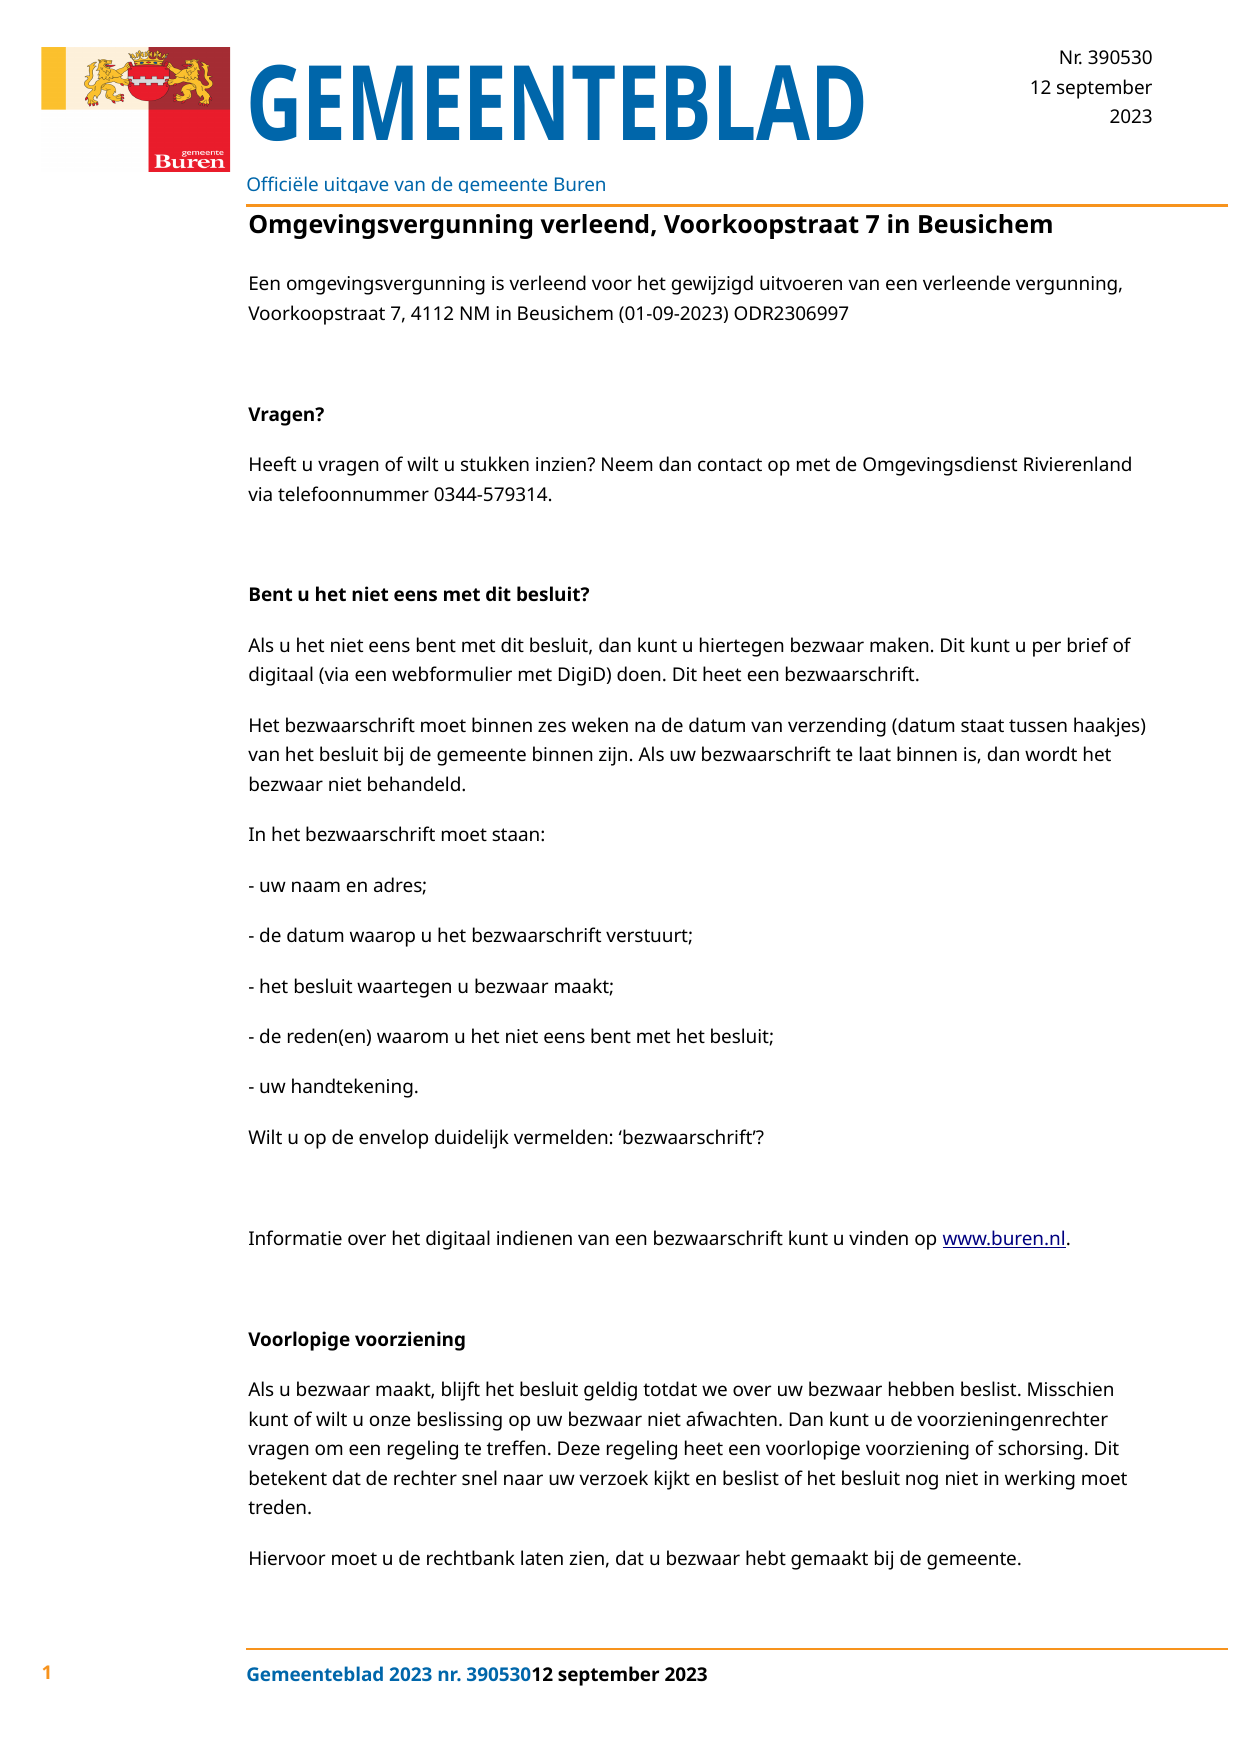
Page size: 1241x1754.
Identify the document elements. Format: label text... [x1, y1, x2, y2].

text Vragen? [248, 401, 1152, 426]
text - uw naam en adres; [248, 872, 1152, 898]
text Als u het niet eens bent met dit besluit, dan kunt u hiertegen bezwaar maken. Dit kunt u per brief of digitaal (via een webformulier met DigiD) doen. Dit heet een bezwaarschrift. [248, 632, 1152, 687]
text - de datum waarop u het bezwaarschrift verstuurt; [248, 922, 1152, 948]
text Hiervoor moet u de rechtbank laten zien, dat u bezwaar hebt gemaakt bij de gemeente. [248, 1545, 1152, 1571]
text Als u bezwaar maakt, blijft het besluit geldig totdat we over uw bezwaar hebben beslist. Misschien kunt of wilt u onze beslissing op uw bezwaar niet afwachten. Dan kunt u de voorzieningenrechter vragen om een regeling te treffen. Deze regeling heet een voorlopige voorziening of schorsing. Dit betekent dat de rechter snel naar uw verzoek kijkt en beslist of het besluit nog niet in werking moet treden. [248, 1376, 1152, 1520]
picture [41, 47, 231, 172]
text Omgevingsvergunning verleend, Voorkoopstraat 7 in Beusichem [248, 207, 1152, 241]
text In het bezwaarschrift moet staan: [248, 822, 1152, 847]
text - het besluit waartegen u bezwaar maakt; [248, 973, 1152, 998]
text Bent u het niet eens met dit besluit? [248, 582, 1152, 607]
text Een omgevingsvergunning is verleend voor het gewijzigd uitvoeren van een verleende vergunning, Voorkoopstraat 7, 4112 NM in Beusichem (01-09-2023) ODR2306997 [248, 270, 1152, 326]
text Heeft u vragen of wilt u stukken inzien? Neem dan contact op met de Omgevingsdienst Rivierenland via telefoonnummer 0344-579314. [248, 451, 1152, 506]
text Voorlopige voorziening [248, 1326, 1152, 1351]
text Informatie over het digitaal indienen van een bezwaarschrift kunt u vinden op www.buren.nl. [248, 1225, 1152, 1251]
text - uw handtekening. [248, 1074, 1152, 1099]
text Wilt u op de envelop duidelijk vermelden: ‘bezwaarschrift’? [248, 1124, 1152, 1150]
text - de reden(en) waarom u het niet eens bent met het besluit; [248, 1023, 1152, 1049]
text Het bezwaarschrift moet binnen zes weken na de datum van verzending (datum staat tussen haakjes) van het besluit bij de gemeente binnen zijn. Als uw bezwaarschrift te laat binnen is, dan wordt het bezwaar niet behandeld. [248, 712, 1152, 797]
